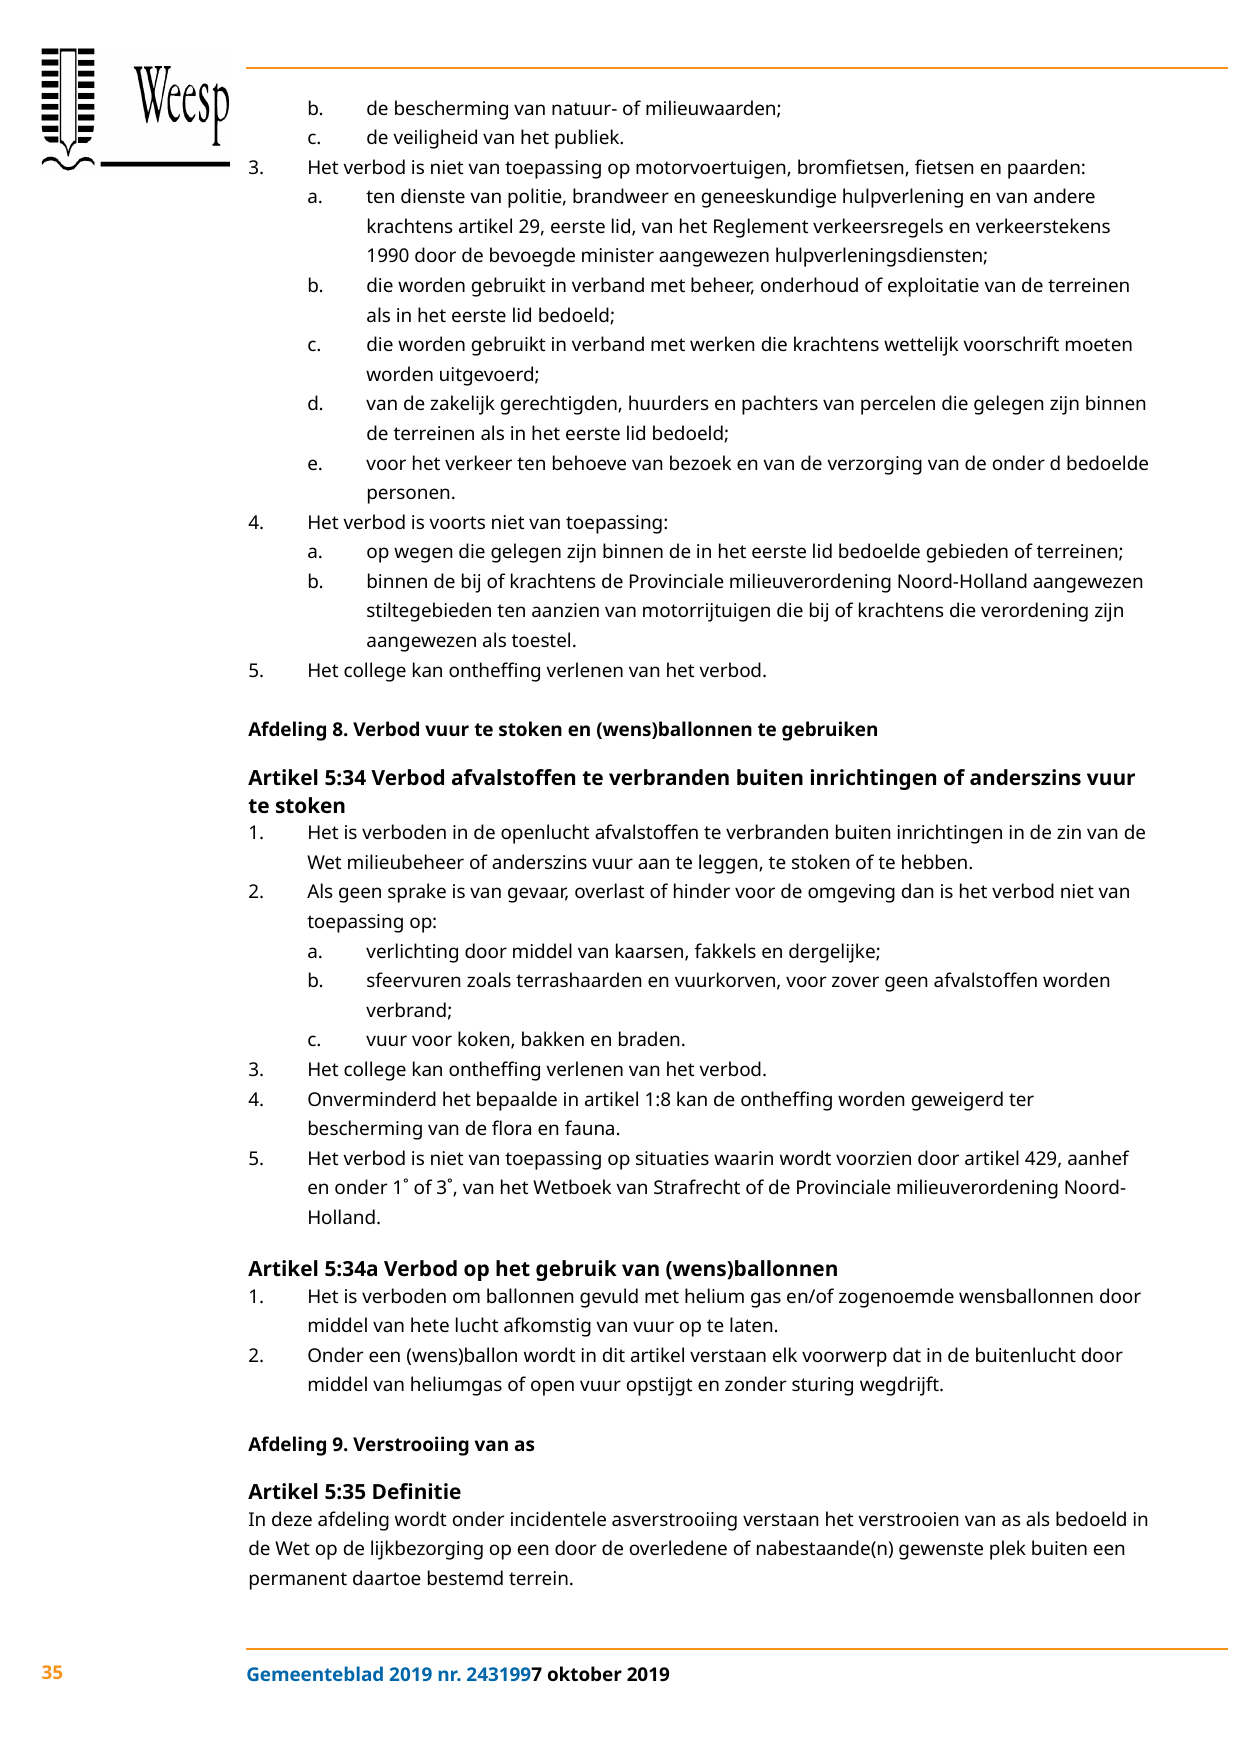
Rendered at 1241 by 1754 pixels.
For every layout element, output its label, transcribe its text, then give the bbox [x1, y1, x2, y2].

list op wegen die gelegen zijn binnen de in het eerste lid bedoelde gebieden of terreinen; [307, 538, 1152, 564]
text Artikel 5:35 Definitie [248, 1477, 1152, 1506]
list die worden gebruikt in verband met beheer, onderhoud of exploitatie van de terreinen als in het eerste lid bedoeld; [307, 272, 1152, 328]
list de bescherming van natuur- of milieuwaarden; [307, 95, 1152, 121]
list Het verbod is voorts niet van toepassing: [248, 509, 1152, 535]
text Artikel 5:34 Verbod afvalstoffen te verbranden buiten inrichtingen of anderszins vuur te stoken [248, 763, 1152, 819]
list binnen de bij of krachtens de Provinciale milieuverordening Noord-Holland aangewezen stiltegebieden ten aanzien van motorrijtuigen die bij of krachtens die verordening zijn aangewezen als toestel. [307, 568, 1152, 653]
list Het college kan ontheffing verlenen van het verbod. [248, 657, 1152, 683]
list verlichting door middel van kaarsen, fakkels en dergelijke; [307, 938, 1152, 963]
list Onder een (wens)ballon wordt in dit artikel verstaan elk voorwerp dat in de buitenlucht door middel van heliumgas of open vuur opstijgt en zonder sturing wegdrijft. [248, 1342, 1152, 1397]
list ten dienste van politie, brandweer en geneeskundige hulpverlening en van andere krachtens artikel 29, eerste lid, van het Reglement verkeersregels en verkeerstekens 1990 door de bevoegde minister aangewezen hulpverleningsdiensten; [307, 183, 1152, 268]
picture [41, 47, 231, 172]
list die worden gebruikt in verband met werken die krachtens wettelijk voorschrift moeten worden uitgevoerd; [307, 331, 1152, 387]
text Afdeling 8. Verbod vuur te stoken en (wens)ballonnen te gebruiken [248, 716, 1152, 742]
list Als geen sprake is van gevaar, overlast of hinder voor de omgeving dan is het verbod niet van toepassing op: [248, 879, 1152, 934]
list Het verbod is niet van toepassing op situaties waarin wordt voorzien door artikel 429, aanhef en onder 1˚ of 3˚, van het Wetboek van Strafrecht of de Provinciale milieuverordening Noord-Holland. [248, 1145, 1152, 1230]
list Onverminderd het bepaalde in artikel 1:8 kan de ontheffing worden geweigerd ter bescherming van de flora en fauna. [248, 1086, 1152, 1141]
text Artikel 5:34a Verbod op het gebruik van (wens)ballonnen [248, 1254, 1152, 1283]
list Het is verboden om ballonnen gevuld met helium gas en/of zogenoemde wensballonnen door middel van hete lucht afkomstig van vuur op te laten. [248, 1283, 1152, 1338]
list van de zakelijk gerechtigden, huurders en pachters van percelen die gelegen zijn binnen de terreinen als in het eerste lid bedoeld; [307, 391, 1152, 446]
text Afdeling 9. Verstrooiing van as [248, 1431, 1152, 1457]
list voor het verkeer ten behoeve van bezoek en van de verzorging van de onder d bedoelde personen. [307, 450, 1152, 505]
list sfeervuren zoals terrashaarden en vuurkorven, voor zover geen afvalstoffen worden verbrand; [307, 967, 1152, 1023]
list Het is verboden in de openlucht afvalstoffen te verbranden buiten inrichtingen in de zin van de Wet milieubeheer of anderszins vuur aan te leggen, te stoken of te hebben. [248, 819, 1152, 875]
list Het college kan ontheffing verlenen van het verbod. [248, 1056, 1152, 1082]
text In deze afdeling wordt onder incidentele asverstrooiing verstaan het verstrooien van as als bedoeld in de Wet op de lijkbezorging op een door de overledene of nabestaande(n) gewenste plek buiten een permanent daartoe bestemd terrein. [248, 1506, 1152, 1591]
list de veiligheid van het publiek. [307, 124, 1152, 150]
list vuur voor koken, bakken en braden. [307, 1027, 1152, 1052]
list Het verbod is niet van toepassing op motorvoertuigen, bromfietsen, fietsen en paarden: [248, 154, 1152, 180]
